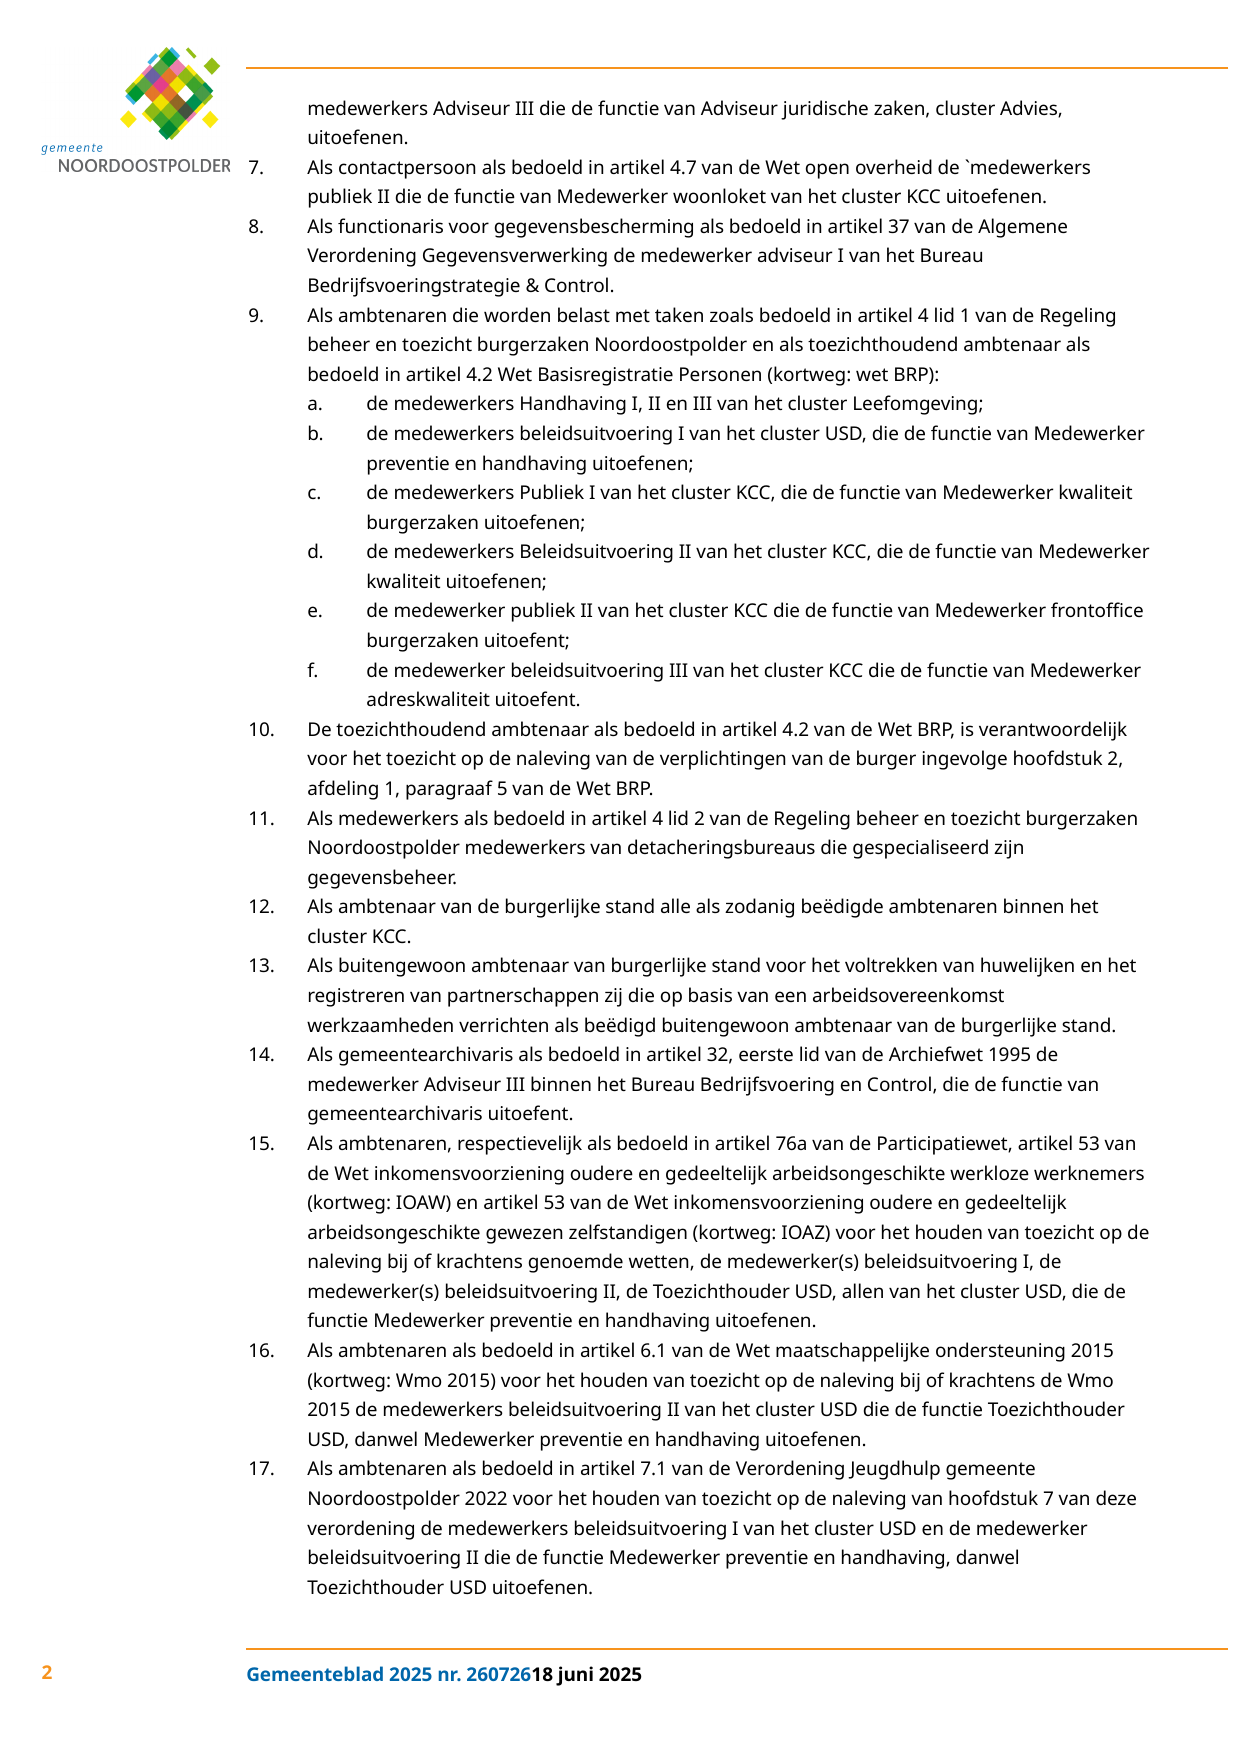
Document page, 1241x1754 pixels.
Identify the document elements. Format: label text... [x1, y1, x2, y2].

list Als functionaris voor gegevensbescherming als bedoeld in artikel 37 van de Algemene Verordening Gegevensverwerking de medewerker adviseur I van het Bureau Bedrijfsvoeringstrategie & Control. [248, 213, 1152, 298]
list de medewerker beleidsuitvoering III van het cluster KCC die de functie van Medewerker adreskwaliteit uitoefent. [307, 657, 1152, 712]
picture [41, 47, 231, 172]
list de medewerkers Handhaving I, II en III van het cluster Leefomgeving; [307, 391, 1152, 416]
list de medewerker publiek II van het cluster KCC die de functie van Medewerker frontoffice burgerzaken uitoefent; [307, 598, 1152, 653]
list Als gemeentearchivaris als bedoeld in artikel 32, eerste lid van de Archiefwet 1995 de medewerker Adviseur III binnen het Bureau Bedrijfsvoering en Control, die de functie van gemeentearchivaris uitoefent. [248, 1041, 1152, 1126]
list Als ambtenaar van de burgerlijke stand alle als zodanig beëdigde ambtenaren binnen het cluster KCC. [248, 893, 1152, 949]
list de medewerkers Beleidsuitvoering II van het cluster KCC, die de functie van Medewerker kwaliteit uitoefenen; [307, 538, 1152, 594]
list Als medewerkers als bedoeld in artikel 4 lid 2 van de Regeling beheer en toezicht burgerzaken Noordoostpolder medewerkers van detacheringsbureaus die gespecialiseerd zijn gegevensbeheer. [248, 805, 1152, 890]
list Als contactpersoon als bedoeld in artikel 4.7 van de Wet open overheid de `medewerkers publiek II die de functie van Medewerker woonloket van het cluster KCC uitoefenen. [248, 154, 1152, 209]
list de medewerkers Publiek I van het cluster KCC, die de functie van Medewerker kwaliteit burgerzaken uitoefenen; [307, 479, 1152, 535]
list Als ambtenaren als bedoeld in artikel 7.1 van de Verordening Jeugdhulp gemeente Noordoostpolder 2022 voor het houden van toezicht op de naleving van hoofdstuk 7 van deze verordening de medewerkers beleidsuitvoering I van het cluster USD en de medewerker beleidsuitvoering II die de functie Medewerker preventie en handhaving, danwel Toezichthouder USD uitoefenen. [248, 1456, 1152, 1600]
list De toezichthoudend ambtenaar als bedoeld in artikel 4.2 van de Wet BRP, is verantwoordelijk voor het toezicht op de naleving van de verplichtingen van de burger ingevolge hoofdstuk 2, afdeling 1, paragraaf 5 van de Wet BRP. [248, 716, 1152, 801]
list Als ambtenaren die worden belast met taken zoals bedoeld in artikel 4 lid 1 van de Regeling beheer en toezicht burgerzaken Noordoostpolder en als toezichthoudend ambtenaar als bedoeld in artikel 4.2 Wet Basisregistratie Personen (kortweg: wet BRP): [248, 302, 1152, 387]
list de medewerkers beleidsuitvoering I van het cluster USD, die de functie van Medewerker preventie en handhaving uitoefenen; [307, 420, 1152, 476]
list medewerkers Adviseur III die de functie van Adviseur juridische zaken, cluster Advies, uitoefenen. [248, 95, 1152, 150]
list Als ambtenaren als bedoeld in artikel 6.1 van de Wet maatschappelijke ondersteuning 2015 (kortweg: Wmo 2015) voor het houden van toezicht op de naleving bij of krachtens de Wmo 2015 de medewerkers beleidsuitvoering II van het cluster USD die de functie Toezichthouder USD, danwel Medewerker preventie en handhaving uitoefenen. [248, 1337, 1152, 1452]
list Als buitengewoon ambtenaar van burgerlijke stand voor het voltrekken van huwelijken en het registreren van partnerschappen zij die op basis van een arbeidsovereenkomst werkzaamheden verrichten als beëdigd buitengewoon ambtenaar van de burgerlijke stand. [248, 953, 1152, 1038]
list Als ambtenaren, respectievelijk als bedoeld in artikel 76a van de Participatiewet, artikel 53 van de Wet inkomensvoorziening oudere en gedeeltelijk arbeidsongeschikte werkloze werknemers (kortweg: IOAW) en artikel 53 van de Wet inkomensvoorziening oudere en gedeeltelijk arbeidsongeschikte gewezen zelfstandigen (kortweg: IOAZ) voor het houden van toezicht op de naleving bij of krachtens genoemde wetten, de medewerker(s) beleidsuitvoering I, de medewerker(s) beleidsuitvoering II, de Toezichthouder USD, allen van het cluster USD, die de functie Medewerker preventie en handhaving uitoefenen. [248, 1130, 1152, 1333]
